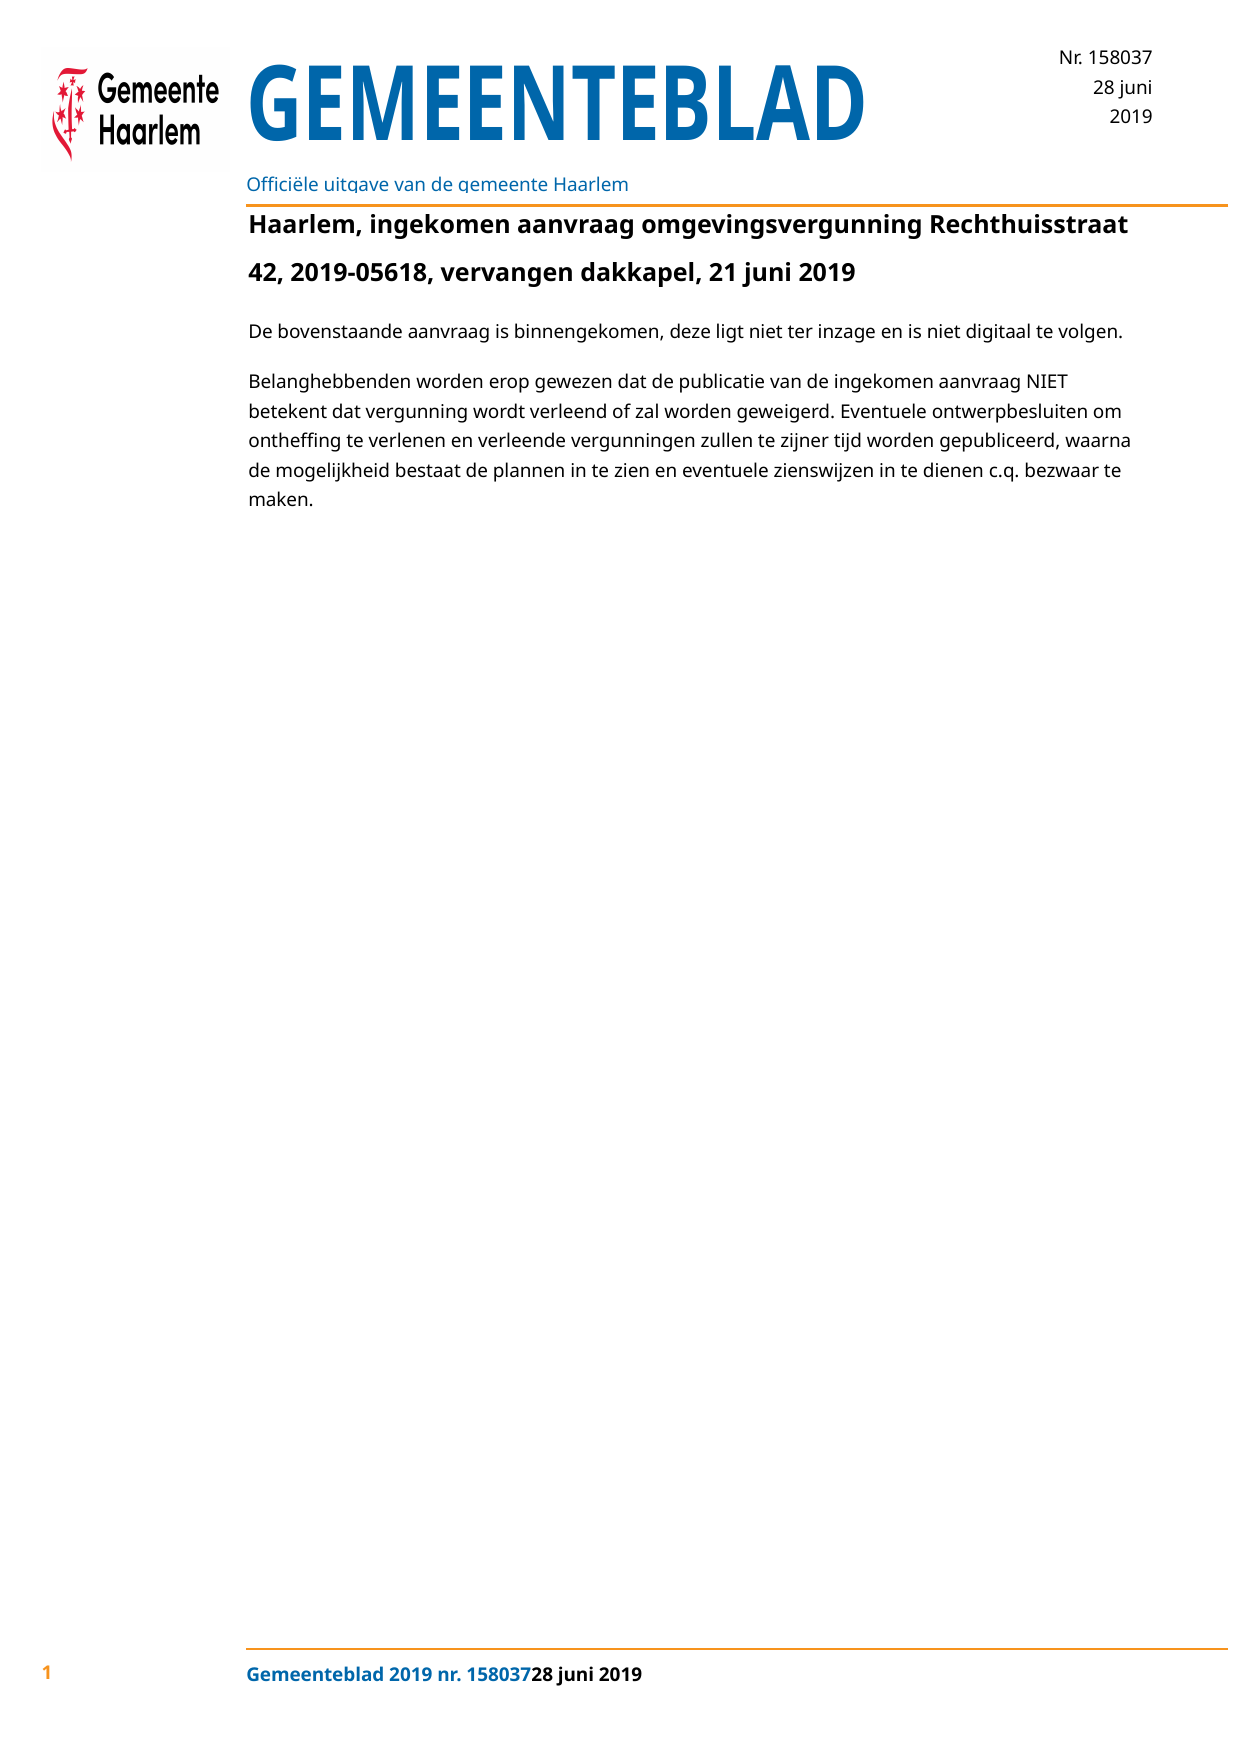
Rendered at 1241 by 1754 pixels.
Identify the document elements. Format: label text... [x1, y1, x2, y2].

text Haarlem, ingekomen aanvraag omgevingsvergunning Rechthuisstraat 42, 2019-05618, vervangen dakkapel, 21 juni 2019 [248, 207, 1152, 288]
picture [41, 47, 231, 172]
text Belanghebbenden worden erop gewezen dat de publicatie van de ingekomen aanvraag NIET betekent dat vergunning wordt verleend of zal worden geweigerd. Eventuele ontwerpbesluiten om ontheffing te verlenen en verleende vergunningen zullen te zijner tijd worden gepubliceerd, waarna de mogelijkheid bestaat de plannen in te zien en eventuele zienswijzen in te dienen c.q. bezwaar te maken. [248, 368, 1152, 512]
text De bovenstaande aanvraag is binnengekomen, deze ligt niet ter inzage en is niet digitaal te volgen. [248, 318, 1152, 344]
